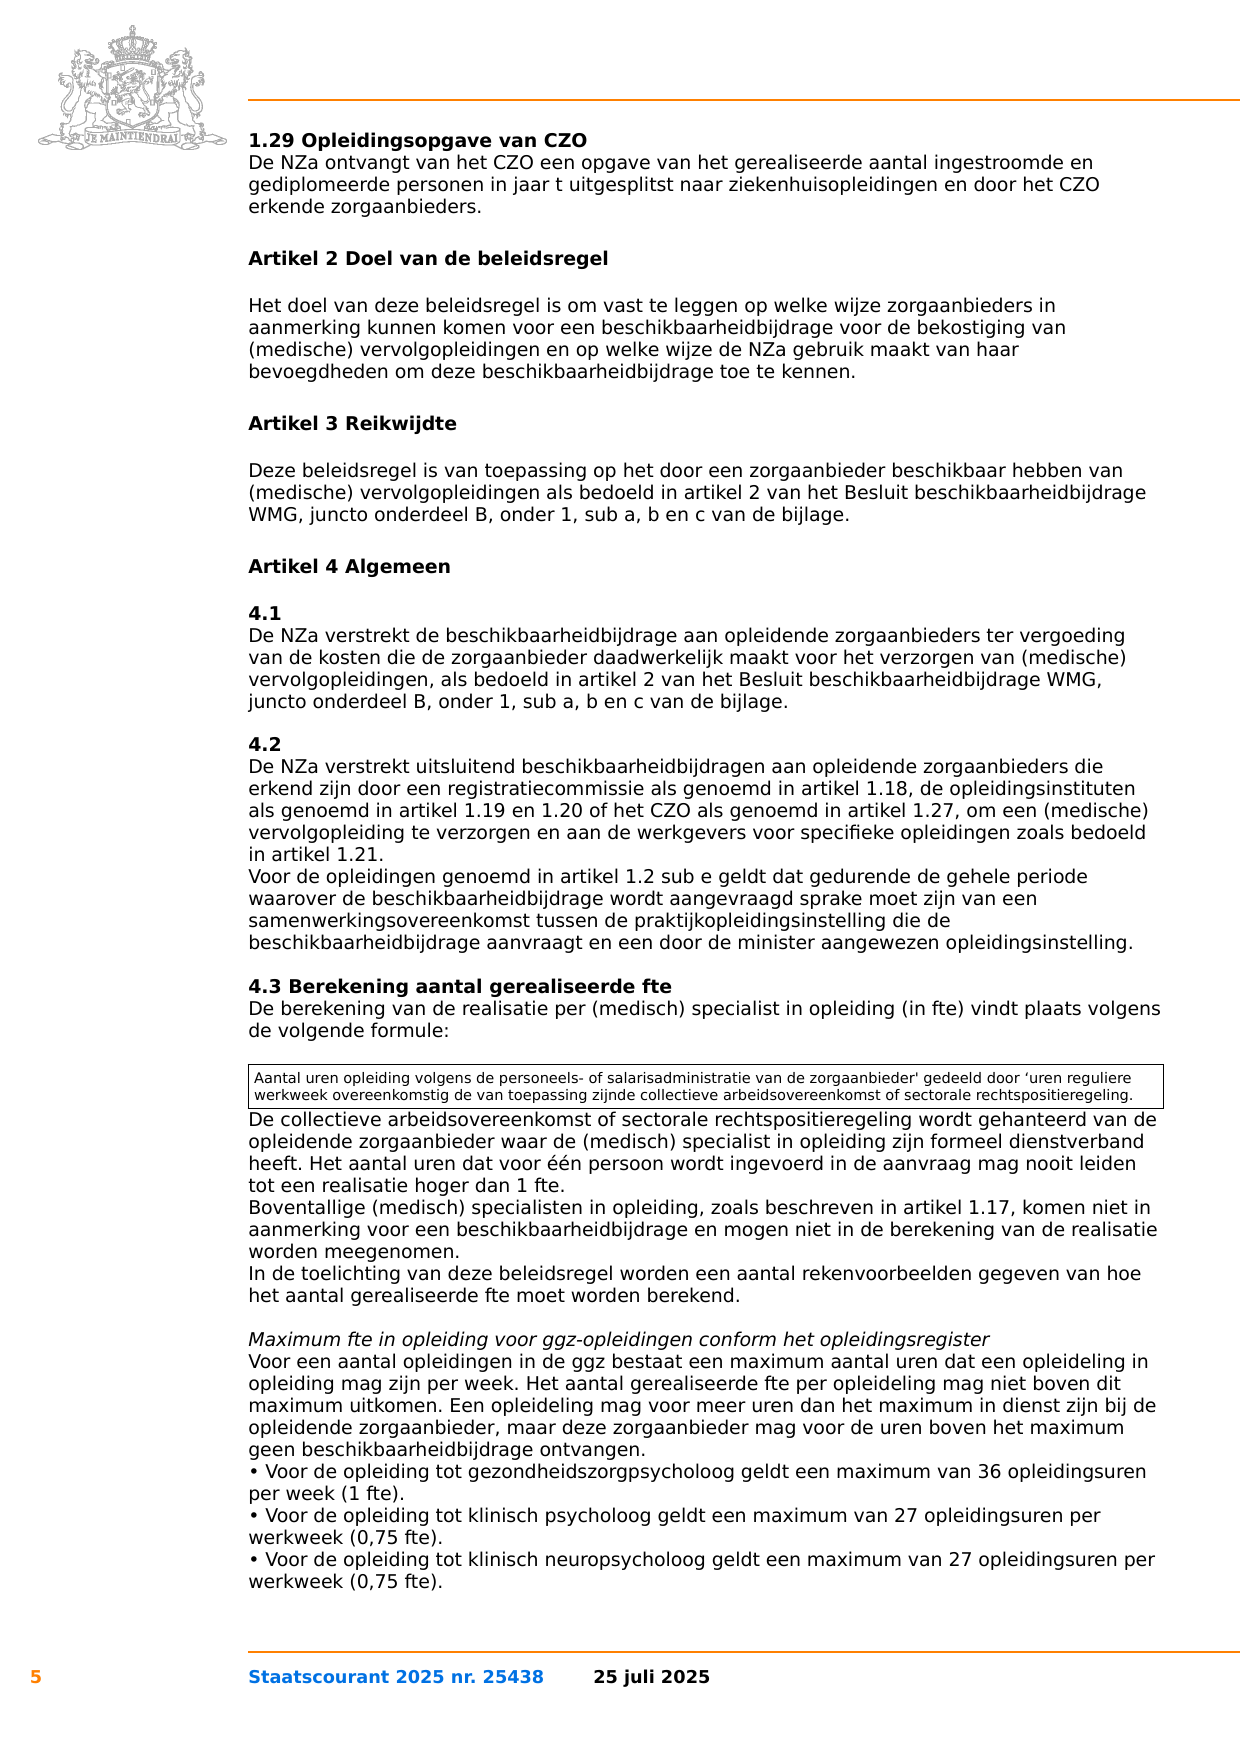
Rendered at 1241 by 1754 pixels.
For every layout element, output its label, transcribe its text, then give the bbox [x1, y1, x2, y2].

table_header Aantal uren opleiding volgens de personeels- of salarisadministratie van de zorgaanbieder' gedeeld door ‘uren reguliere werkweek overeenkomstig de van toepassing zijnde collectieve arbeidsovereenkomst of sectorale rechtspositieregeling. [249, 1065, 1163, 1108]
text Het doel van deze beleidsregel is om vast te leggen op welke wijze zorgaanbieders in aanmerking kunnen komen voor een beschikbaarheidbijdrage voor de bekostiging van (medische) vervolgopleidingen en op welke wijze de NZa gebruik maakt van haar bevoegdheden om deze beschikbaarheidbijdrage toe te kennen. [248, 295, 1163, 383]
text De NZa ontvangt van het CZO een opgave van het gerealiseerde aantal ingestroomde en gediplomeerde personen in jaar t uitgesplitst naar ziekenhuisopleidingen en door het CZO erkende zorgaanbieders. [248, 152, 1163, 218]
text In de toelichting van deze beleidsregel worden een aantal rekenvoorbeelden gegeven van hoe het aantal gerealiseerde fte moet worden berekend. [248, 1263, 1163, 1307]
text De berekening van de realisatie per (medisch) specialist in opleiding (in fte) vindt plaats volgens de volgende formule: [248, 998, 1163, 1042]
subtitle Artikel 4 Algemeen [248, 556, 1163, 578]
text De collectieve arbeidsovereenkomst of sectorale rechtspositieregeling wordt gehanteerd van de opleidende zorgaanbieder waar de (medisch) specialist in opleiding zijn formeel dienstverband heeft. Het aantal uren dat voor één persoon wordt ingevoerd in de aanvraag mag nooit leiden tot een realisatie hoger dan 1 fte. [248, 1109, 1163, 1197]
text De NZa verstrekt de beschikbaarheidbijdrage aan opleidende zorgaanbieders ter vergoeding van de kosten die de zorgaanbieder daadwerkelijk maakt voor het verzorgen van (medische) vervolgopleidingen, als bedoeld in artikel 2 van het Besluit beschikbaarheidbijdrage WMG, juncto onderdeel B, onder 1, sub a, b en c van de bijlage. [248, 624, 1163, 712]
text Boventallige (medisch) specialisten in opleiding, zoals beschreven in artikel 1.17, komen niet in aanmerking voor een beschikbaarheidbijdrage en mogen niet in de berekening van de realisatie worden meegenomen. [248, 1197, 1163, 1263]
text • Voor de opleiding tot klinisch neuropsycholoog geldt een maximum van 27 opleidingsuren per werkweek (0,75 fte). [248, 1549, 1163, 1593]
subtitle 4.2 [248, 734, 1163, 756]
subtitle Artikel 3 Reikwijdte [248, 413, 1163, 435]
subtitle 4.3 Berekening aantal gerealiseerde fte [248, 976, 1163, 998]
text • Voor de opleiding tot gezondheidszorgpsycholoog geldt een maximum van 36 opleidingsuren per week (1 fte). [248, 1461, 1163, 1505]
text De NZa verstrekt uitsluitend beschikbaarheidbijdragen aan opleidende zorgaanbieders die erkend zijn door een registratiecommissie als genoemd in artikel 1.18, de opleidingsinstituten als genoemd in artikel 1.19 en 1.20 of het CZO als genoemd in artikel 1.27, om een (medische) vervolgopleiding te verzorgen en aan de werkgevers voor specifieke opleidingen zoals bedoeld in artikel 1.21. [248, 756, 1163, 866]
picture [38, 25, 227, 150]
subtitle 1.29 Opleidingsopgave van CZO [248, 130, 1163, 152]
subtitle Maximum fte in opleiding voor ggz-opleidingen conform het opleidingsregister [248, 1329, 1163, 1351]
subtitle 4.1 [248, 603, 1163, 624]
subtitle Artikel 2 Doel van de beleidsregel [248, 248, 1163, 270]
text Deze beleidsregel is van toepassing op het door een zorgaanbieder beschikbaar hebben van (medische) vervolgopleidingen als bedoeld in artikel 2 van het Besluit beschikbaarheidbijdrage WMG, juncto onderdeel B, onder 1, sub a, b en c van de bijlage. [248, 460, 1163, 526]
text Voor een aantal opleidingen in de ggz bestaat een maximum aantal uren dat een opleideling in opleiding mag zijn per week. Het aantal gerealiseerde fte per opleideling mag niet boven dit maximum uitkomen. Een opleideling mag voor meer uren dan het maximum in dienst zijn bij de opleidende zorgaanbieder, maar deze zorgaanbieder mag voor de uren boven het maximum geen beschikbaarheidbijdrage ontvangen. [248, 1351, 1163, 1461]
text • Voor de opleiding tot klinisch psycholoog geldt een maximum van 27 opleidingsuren per werkweek (0,75 fte). [248, 1505, 1163, 1549]
text Voor de opleidingen genoemd in artikel 1.2 sub e geldt dat gedurende de gehele periode waarover de beschikbaarheidbijdrage wordt aangevraagd sprake moet zijn van een samenwerkingsovereenkomst tussen de praktijkopleidingsinstelling die de beschikbaarheidbijdrage aanvraagt en een door de minister aangewezen opleidingsinstelling. [248, 866, 1163, 954]
